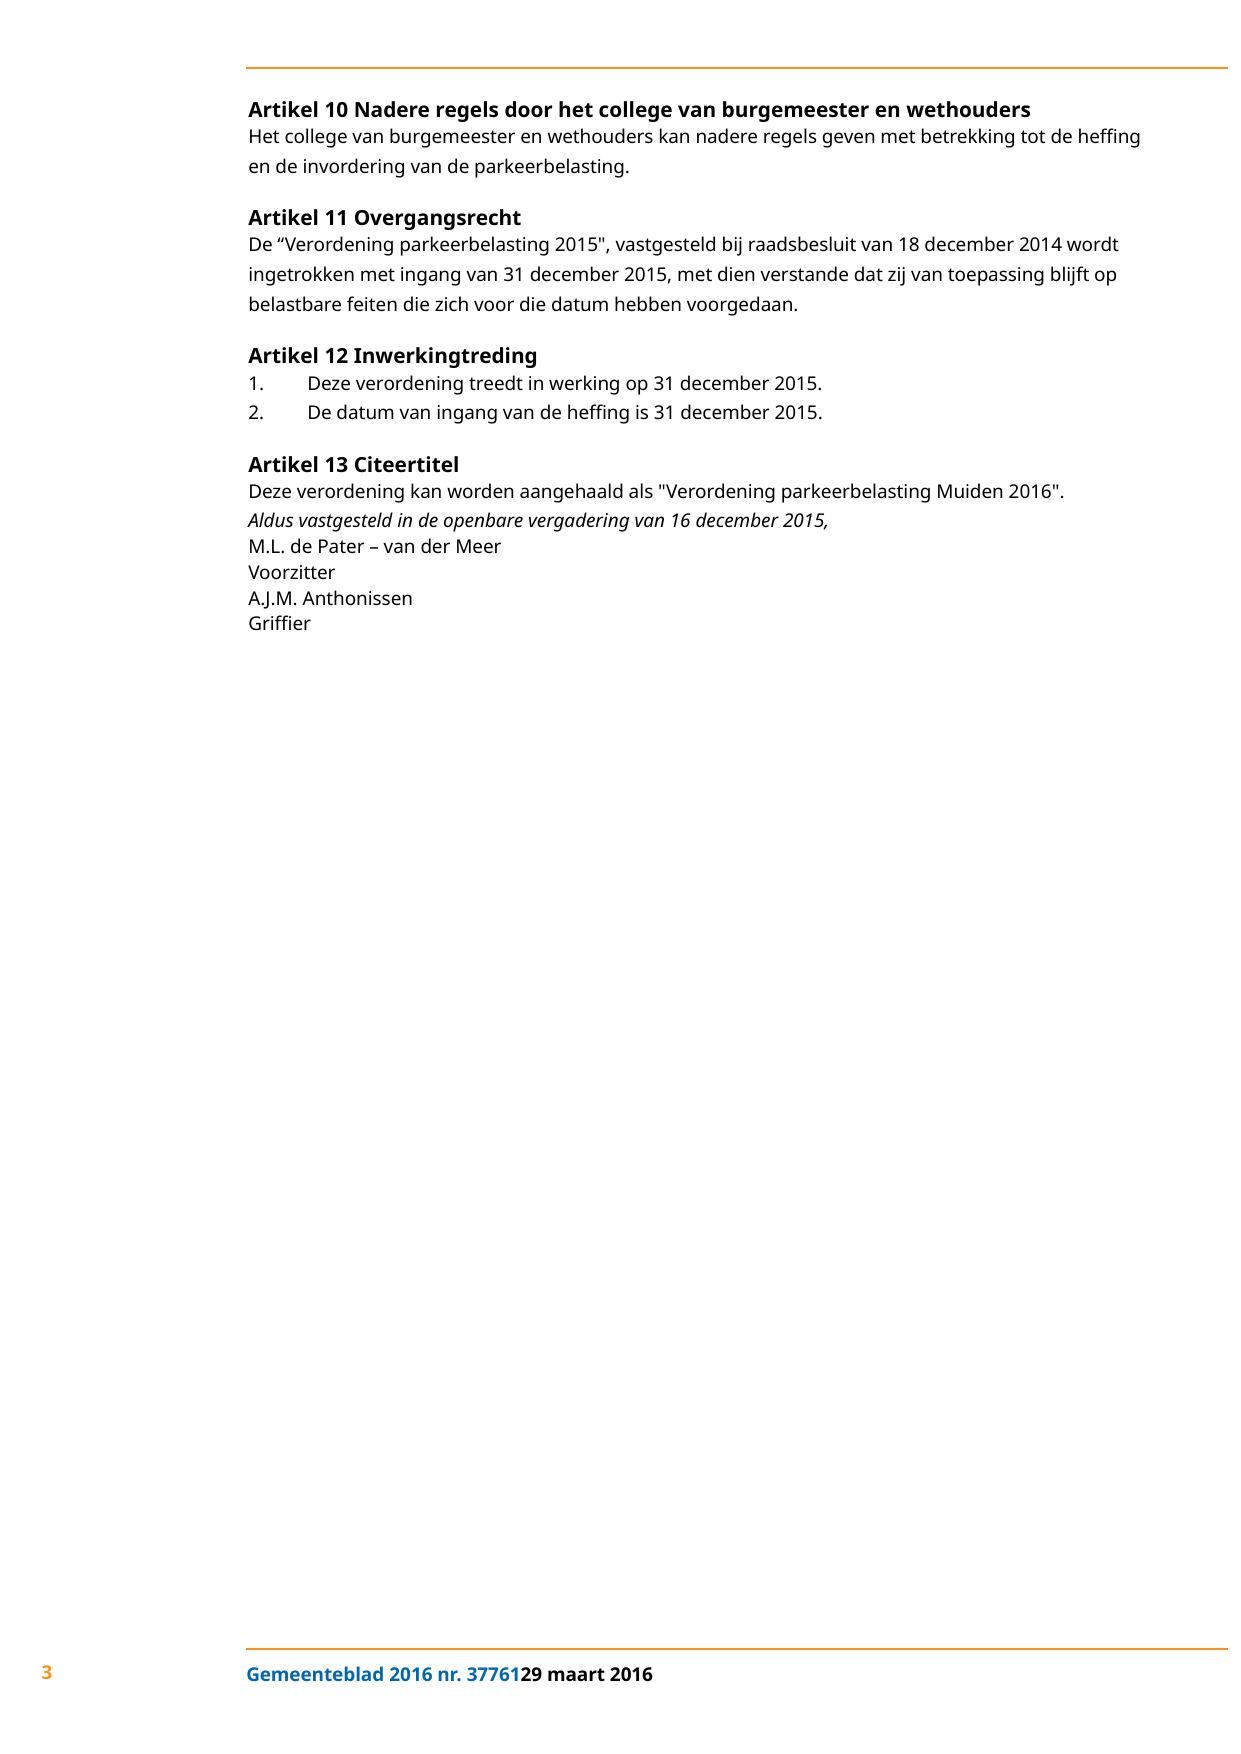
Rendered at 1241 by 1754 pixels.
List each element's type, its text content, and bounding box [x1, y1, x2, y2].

text Artikel 11 Overgangsrecht [248, 203, 1152, 232]
text M.L. de Pater – van der Meer [248, 533, 1152, 559]
list Deze verordening treedt in werking op 31 december 2015. [248, 370, 1152, 395]
text Het college van burgemeester en wethouders kan nadere regels geven met betrekking tot de heffing en de invordering van de parkeerbelasting. [248, 123, 1152, 178]
picture [41, 47, 231, 172]
text Deze verordening kan worden aangehaald als "Verordening parkeerbelasting Muiden 2016". [248, 478, 1152, 504]
text De “Verordening parkeerbelasting 2015", vastgesteld bij raadsbesluit van 18 december 2014 wordt ingetrokken met ingang van 31 december 2015, met dien verstande dat zij van toepassing blijft op belastbare feiten die zich voor die datum hebben voorgedaan. [248, 232, 1152, 317]
text Artikel 13 Citeertitel [248, 450, 1152, 478]
text A.J.M. Anthonissen [248, 585, 1152, 611]
text Aldus vastgesteld in de openbare vergadering van 16 december 2015, [248, 508, 1152, 533]
text Artikel 12 Inwerkingtreding [248, 341, 1152, 370]
text Griffier [248, 611, 1152, 636]
text Voorzitter [248, 559, 1152, 585]
text Artikel 10 Nadere regels door het college van burgemeester en wethouders [248, 95, 1152, 123]
list De datum van ingang van de heffing is 31 december 2015. [248, 399, 1152, 425]
